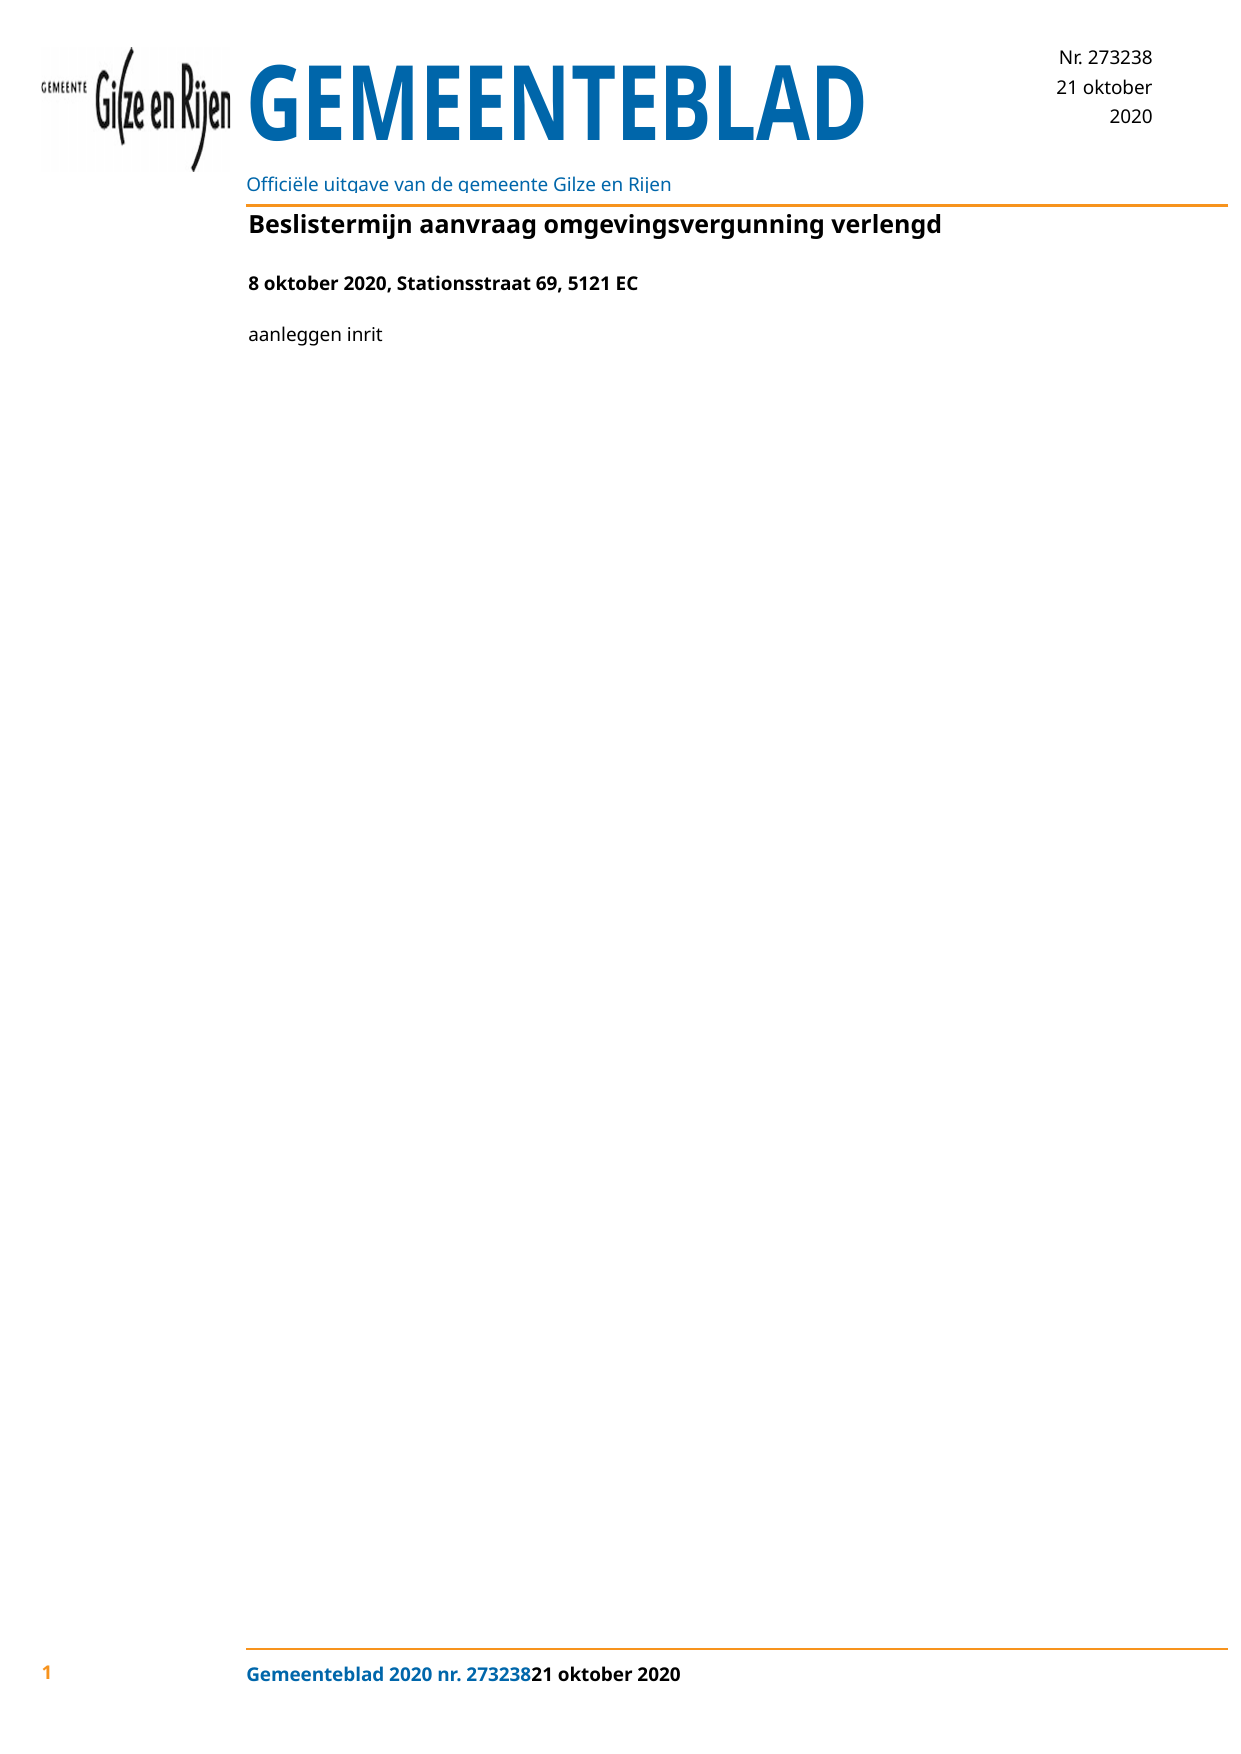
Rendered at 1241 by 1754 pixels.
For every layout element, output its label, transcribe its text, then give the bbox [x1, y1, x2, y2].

picture [41, 47, 231, 172]
text 8 oktober 2020, Stationsstraat 69, 5121 EC [248, 270, 1152, 296]
text Beslistermijn aanvraag omgevingsvergunning verlengd [248, 207, 1152, 241]
text aanleggen inrit [248, 321, 1152, 346]
